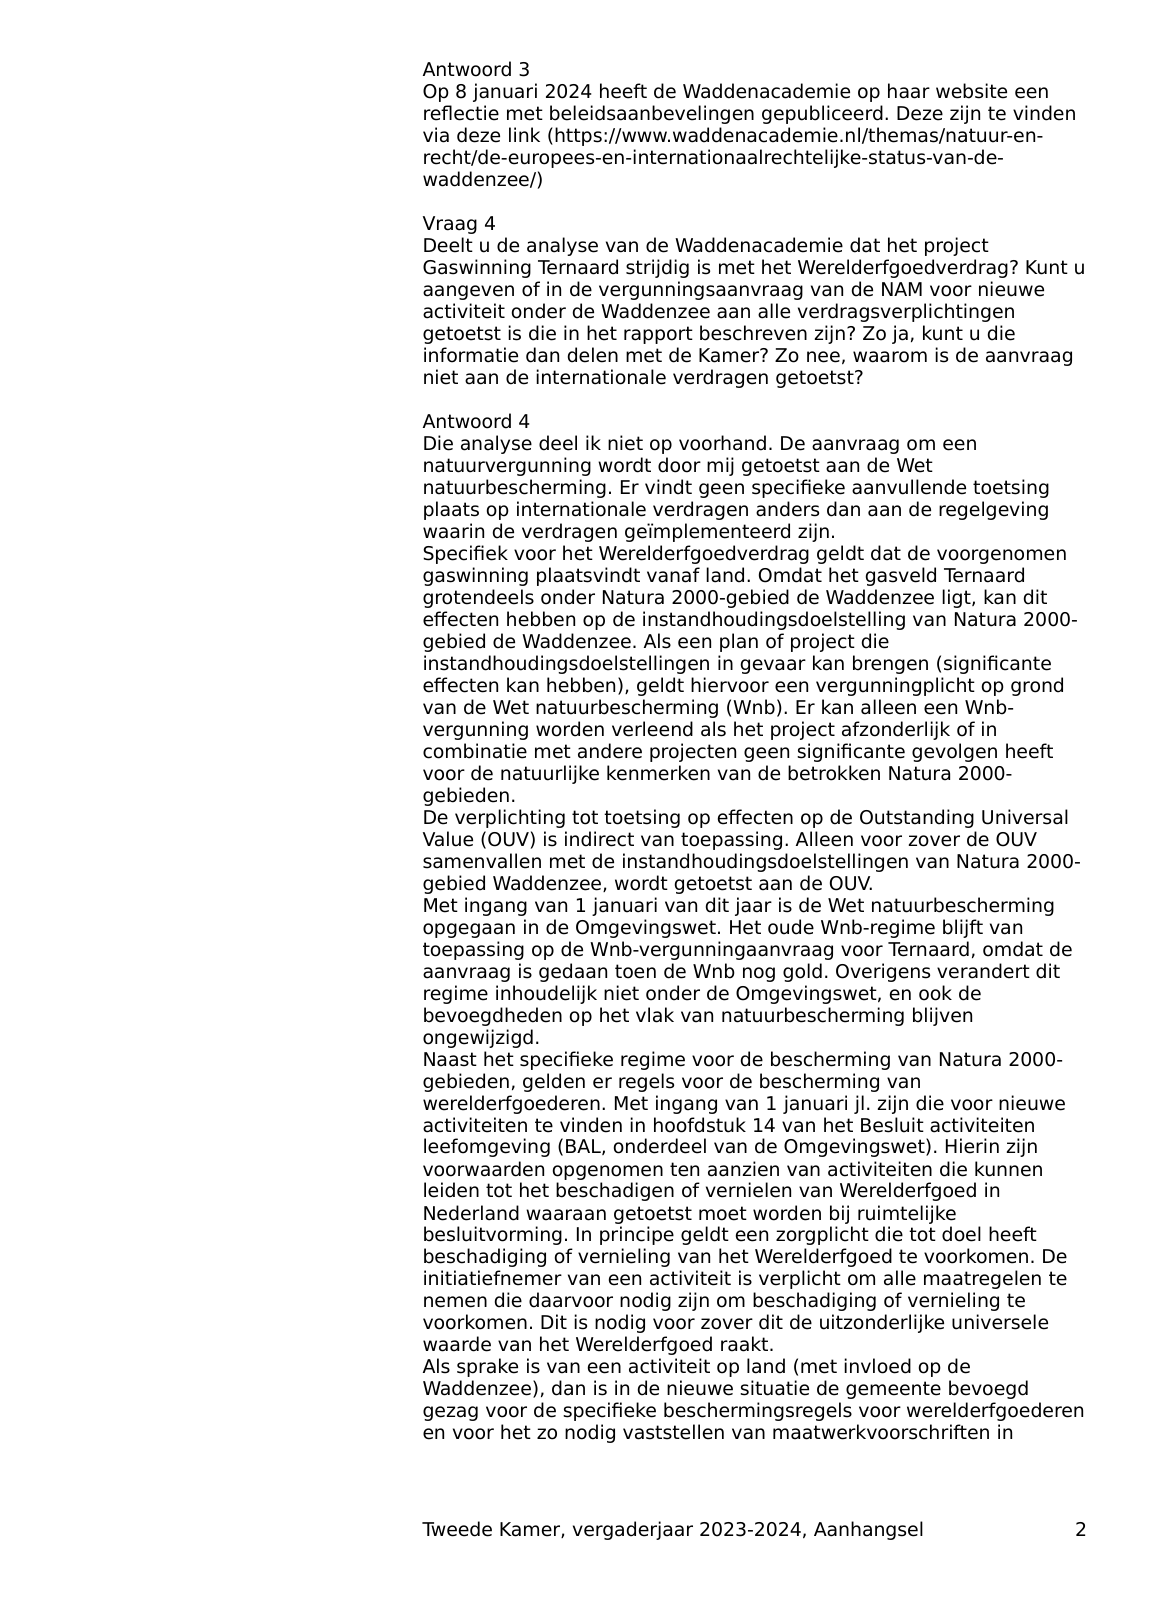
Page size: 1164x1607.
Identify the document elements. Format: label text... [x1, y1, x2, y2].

text Op 8 januari 2024 heeft de Waddenacademie op haar website een reflectie met beleidsaanbevelingen gepubliceerd. Deze zijn te vinden via deze link (https://www.waddenacademie.nl/themas/natuur-en-recht/de-europees-en-internationaalrechtelijke-status-van-de-waddenzee/) [422, 81, 1087, 191]
text Met ingang van 1 januari van dit jaar is de Wet natuurbescherming opgegaan in de Omgevingswet. Het oude Wnb-regime blijft van toepassing op de Wnb-vergunningaanvraag voor Ternaard, omdat de aanvraag is gedaan toen de Wnb nog gold. Overigens verandert dit regime inhoudelijk niet onder de Omgevingswet, en ook de bevoegdheden op het vlak van natuurbescherming blijven ongewijzigd. [422, 895, 1087, 1048]
text Antwoord 4 [422, 411, 1087, 433]
text Naast het specifieke regime voor de bescherming van Natura 2000-gebieden, gelden er regels voor de bescherming van werelderfgoederen. Met ingang van 1 januari jl. zijn die voor nieuwe activiteiten te vinden in hoofdstuk 14 van het Besluit activiteiten leefomgeving (BAL, onderdeel van de Omgevingswet). Hierin zijn voorwaarden opgenomen ten aanzien van activiteiten die kunnen leiden tot het beschadigen of vernielen van Werelderfgoed in Nederland waaraan getoetst moet worden bij ruimtelijke besluitvorming. In principe geldt een zorgplicht die tot doel heeft beschadiging of vernieling van het Werelderfgoed te voorkomen. De initiatiefnemer van een activiteit is verplicht om alle maatregelen te nemen die daarvoor nodig zijn om beschadiging of vernieling te voorkomen. Dit is nodig voor zover dit de uitzonderlijke universele waarde van het Werelderfgoed raakt. [422, 1048, 1087, 1356]
text Antwoord 3 [422, 59, 1087, 81]
text Vraag 4 [422, 213, 1087, 235]
text Die analyse deel ik niet op voorhand. De aanvraag om een natuurvergunning wordt door mij getoetst aan de Wet natuurbescherming. Er vindt geen specifieke aanvullende toetsing plaats op internationale verdragen anders dan aan de regelgeving waarin de verdragen geïmplementeerd zijn. [422, 433, 1087, 543]
text De verplichting tot toetsing op effecten op de Outstanding Universal Value (OUV) is indirect van toepassing. Alleen voor zover de OUV samenvallen met de instandhoudingsdoelstellingen van Natura 2000-gebied Waddenzee, wordt getoetst aan de OUV. [422, 807, 1087, 895]
text Deelt u de analyse van de Waddenacademie dat het project Gaswinning Ternaard strijdig is met het Werelderfgoedverdrag? Kunt u aangeven of in de vergunningsaanvraag van de NAM voor nieuwe activiteit onder de Waddenzee aan alle verdragsverplichtingen getoetst is die in het rapport beschreven zijn? Zo ja, kunt u die informatie dan delen met de Kamer? Zo nee, waarom is de aanvraag niet aan de internationale verdragen getoetst? [422, 235, 1087, 389]
text Specifiek voor het Werelderfgoedverdrag geldt dat de voorgenomen gaswinning plaatsvindt vanaf land. Omdat het gasveld Ternaard grotendeels onder Natura 2000-gebied de Waddenzee ligt, kan dit effecten hebben op de instandhoudingsdoelstelling van Natura 2000-gebied de Waddenzee. Als een plan of project die instandhoudingsdoelstellingen in gevaar kan brengen (significante effecten kan hebben), geldt hiervoor een vergunningplicht op grond van de Wet natuurbescherming (Wnb). Er kan alleen een Wnb-vergunning worden verleend als het project afzonderlijk of in combinatie met andere projecten geen significante gevolgen heeft voor de natuurlijke kenmerken van de betrokken Natura 2000-gebieden. [422, 543, 1087, 807]
text Als sprake is van een activiteit op land (met invloed op de Waddenzee), dan is in de nieuwe situatie de gemeente bevoegd gezag voor de specifieke beschermingsregels voor werelderfgoederen en voor het zo nodig vaststellen van maatwerkvoorschriften in [422, 1356, 1087, 1444]
